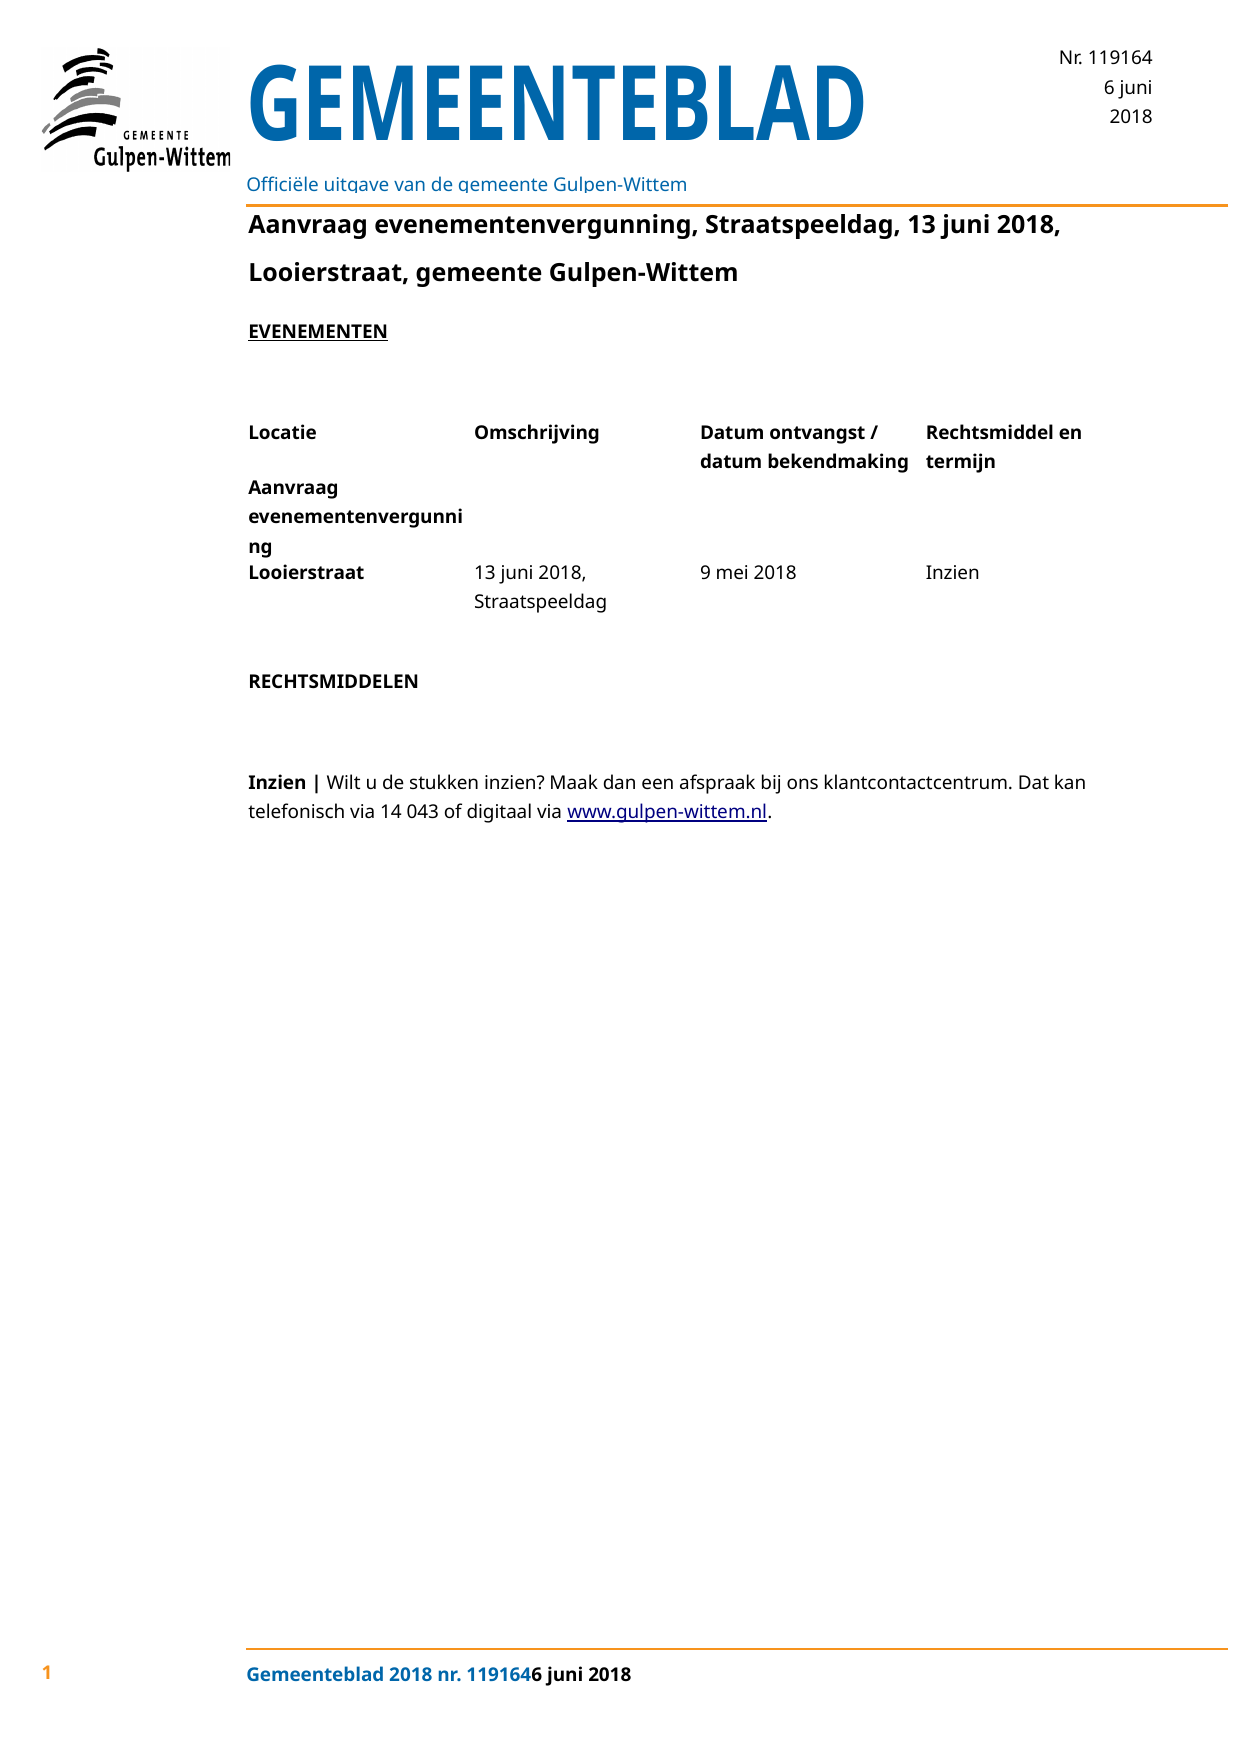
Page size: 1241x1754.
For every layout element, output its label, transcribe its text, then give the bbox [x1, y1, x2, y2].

table_cell Aanvraag evenementenvergunning [248, 474, 474, 559]
table_cell 13 juni 2018, Straatspeeldag [474, 559, 700, 614]
picture [41, 47, 231, 172]
table_cell Inzien [926, 559, 1152, 614]
text RECHTSMIDDELEN [248, 668, 1152, 694]
text Inzien | Wilt u de stukken inzien? Maak dan een afspraak bij ons klantcontactcentrum. Dat kan telefonisch via 14 043 of digitaal via www.gulpen-wittem.nl. [248, 769, 1152, 824]
table_cell [474, 474, 700, 559]
table_cell [926, 474, 1152, 559]
text EVENEMENTEN [248, 318, 1152, 344]
table_header Rechtsmiddel en termijn [926, 419, 1152, 474]
table_cell 9 mei 2018 [700, 559, 926, 614]
table_header Omschrijving [474, 419, 700, 474]
table_header Locatie [248, 419, 474, 474]
text Aanvraag evenementenvergunning, Straatspeeldag, 13 juni 2018, Looierstraat, gemeente Gulpen-Wittem [248, 207, 1152, 288]
table_cell [700, 474, 926, 559]
table_cell Looierstraat [248, 559, 474, 614]
table_header Datum ontvangst / datum bekendmaking [700, 419, 926, 474]
